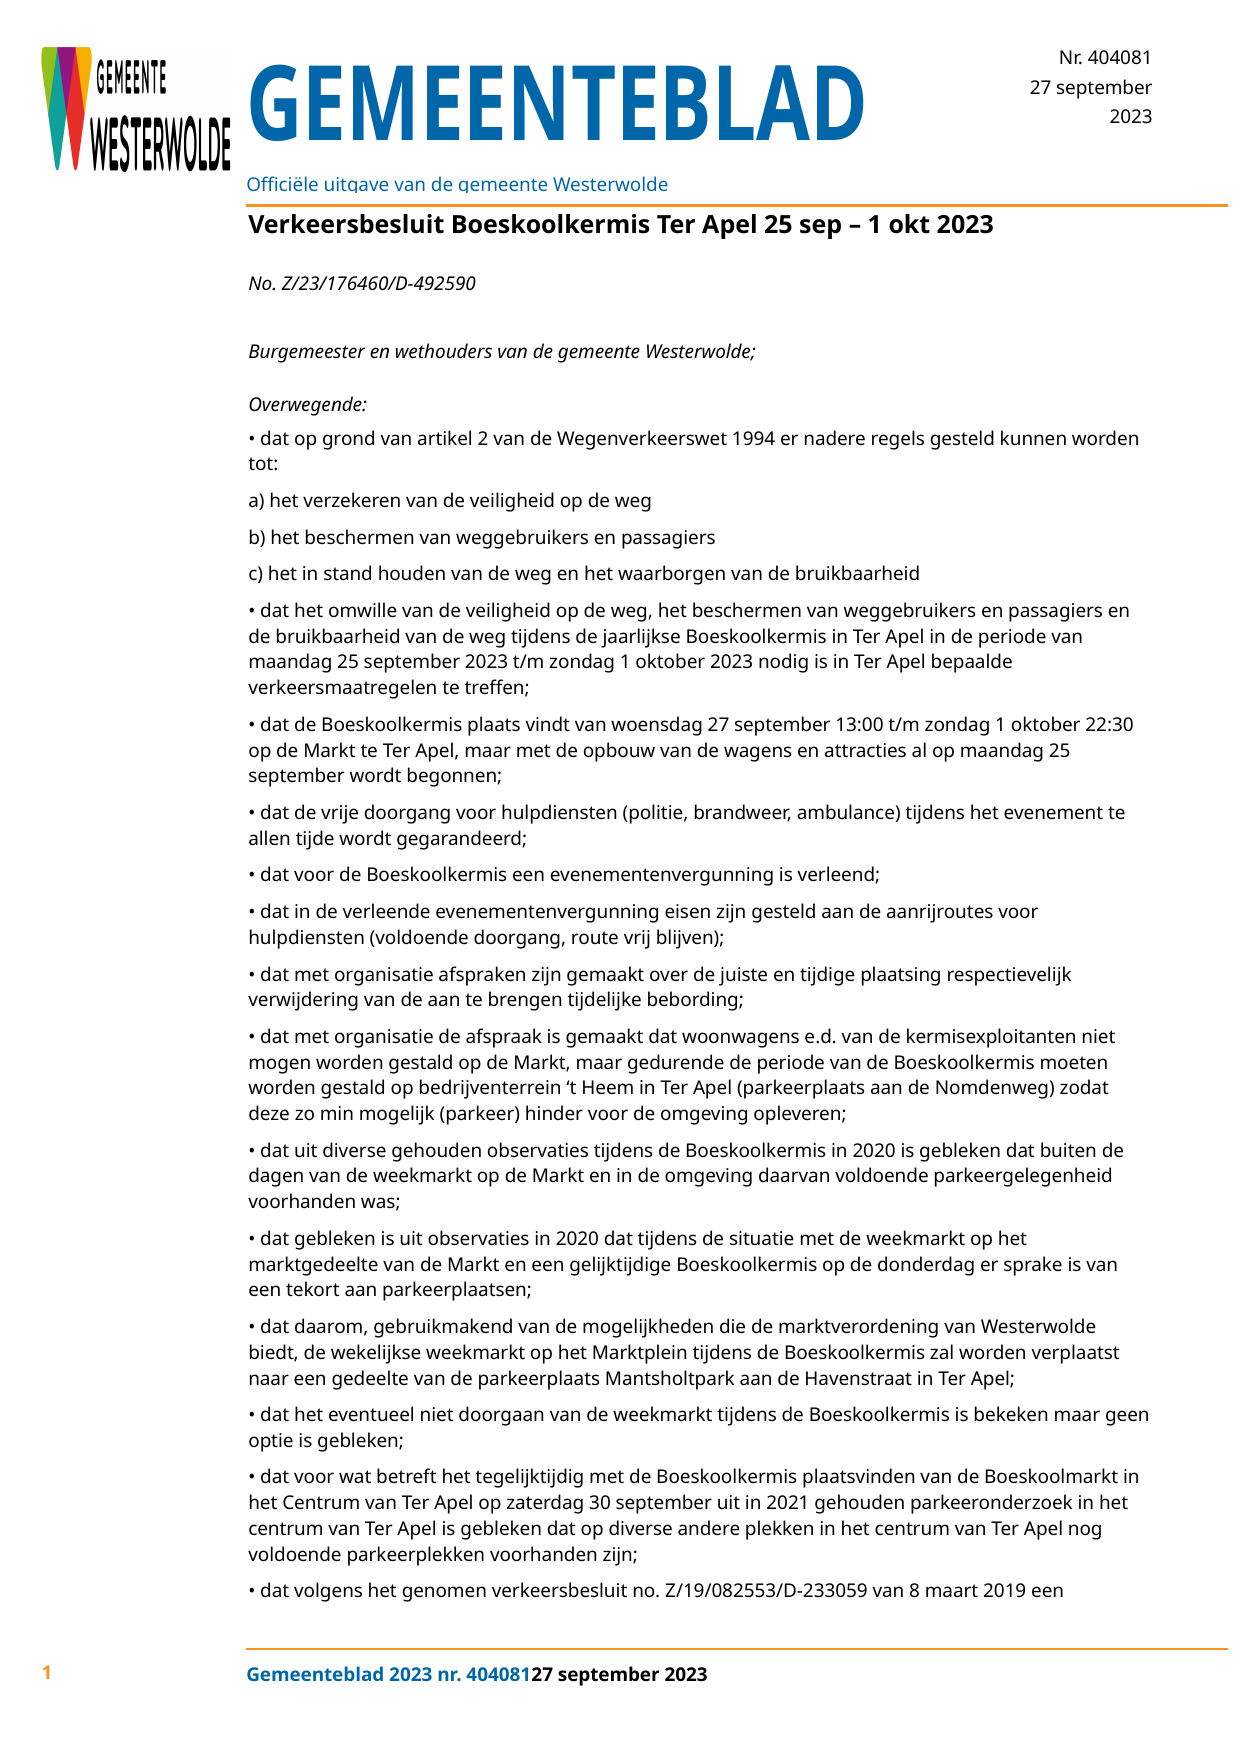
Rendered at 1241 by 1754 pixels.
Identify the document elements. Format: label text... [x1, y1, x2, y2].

text c) het in stand houden van de weg en het waarborgen van de bruikbaarheid [248, 561, 1152, 586]
text Overwegende: [248, 391, 1152, 417]
text • dat op grond van artikel 2 van de Wegenverkeerswet 1994 er nadere regels gesteld kunnen worden tot: [248, 425, 1152, 476]
text • dat in de verleende evenementenvergunning eisen zijn gesteld aan de aanrijroutes voor hulpdiensten (voldoende doorgang, route vrij blijven); [248, 898, 1152, 950]
text • dat daarom, gebruikmakend van de mogelijkheden die de marktverordening van Westerwolde biedt, de wekelijkse weekmarkt op het Marktplein tijdens de Boeskoolkermis zal worden verplaatst naar een gedeelte van de parkeerplaats Mantsholtpark aan de Havenstraat in Ter Apel; [248, 1313, 1152, 1390]
text Verkeersbesluit Boeskoolkermis Ter Apel 25 sep – 1 okt 2023 [248, 207, 1152, 241]
text • dat uit diverse gehouden observaties tijdens de Boeskoolkermis in 2020 is gebleken dat buiten de dagen van de weekmarkt op de Markt en in de omgeving daarvan voldoende parkeergelegenheid voorhanden was; [248, 1137, 1152, 1214]
text • dat voor de Boeskoolkermis een evenementenvergunning is verleend; [248, 862, 1152, 887]
text a) het verzekeren van de veiligheid op de weg [248, 487, 1152, 513]
text b) het beschermen van weggebruikers en passagiers [248, 524, 1152, 550]
text • dat het omwille van de veiligheid op de weg, het beschermen van weggebruikers en passagiers en de bruikbaarheid van de weg tijdens de jaarlijkse Boeskoolkermis in Ter Apel in de periode van maandag 25 september 2023 t/m zondag 1 oktober 2023 nodig is in Ter Apel bepaalde verkeersmaatregelen te treffen; [248, 597, 1152, 700]
text • dat voor wat betreft het tegelijktijdig met de Boeskoolkermis plaatsvinden van de Boeskoolmarkt in het Centrum van Ter Apel op zaterdag 30 september uit in 2021 gehouden parkeeronderzoek in het centrum van Ter Apel is gebleken dat op diverse andere plekken in het centrum van Ter Apel nog voldoende parkeerplekken voorhanden zijn; [248, 1464, 1152, 1567]
text Burgemeester en wethouders van de gemeente Westerwolde; [248, 338, 1152, 364]
picture [41, 47, 231, 172]
text No. Z/23/176460/D-492590 [248, 270, 1152, 296]
text • dat de Boeskoolkermis plaats vindt van woensdag 27 september 13:00 t/m zondag 1 oktober 22:30 op de Markt te Ter Apel, maar met de opbouw van de wagens en attracties al op maandag 25 september wordt begonnen; [248, 711, 1152, 788]
text • dat het eventueel niet doorgaan van de weekmarkt tijdens de Boeskoolkermis is bekeken maar geen optie is gebleken; [248, 1401, 1152, 1453]
text • dat de vrije doorgang voor hulpdiensten (politie, brandweer, ambulance) tijdens het evenement te allen tijde wordt gegarandeerd; [248, 799, 1152, 851]
text • dat met organisatie afspraken zijn gemaakt over de juiste en tijdige plaatsing respectievelijk verwijdering van de aan te brengen tijdelijke bebording; [248, 961, 1152, 1012]
text • dat gebleken is uit observaties in 2020 dat tijdens de situatie met de weekmarkt op het marktgedeelte van de Markt en een gelijktijdige Boeskoolkermis op de donderdag er sprake is van een tekort aan parkeerplaatsen; [248, 1225, 1152, 1302]
text • dat volgens het genomen verkeersbesluit no. Z/19/082553/D-233059 van 8 maart 2019 een [248, 1578, 1152, 1603]
text • dat met organisatie de afspraak is gemaakt dat woonwagens e.d. van de kermisexploitanten niet mogen worden gestald op de Markt, maar gedurende de periode van de Boeskoolkermis moeten worden gestald op bedrijventerrein ‘t Heem in Ter Apel (parkeerplaats aan de Nomdenweg) zodat deze zo min mogelijk (parkeer) hinder voor de omgeving opleveren; [248, 1023, 1152, 1126]
